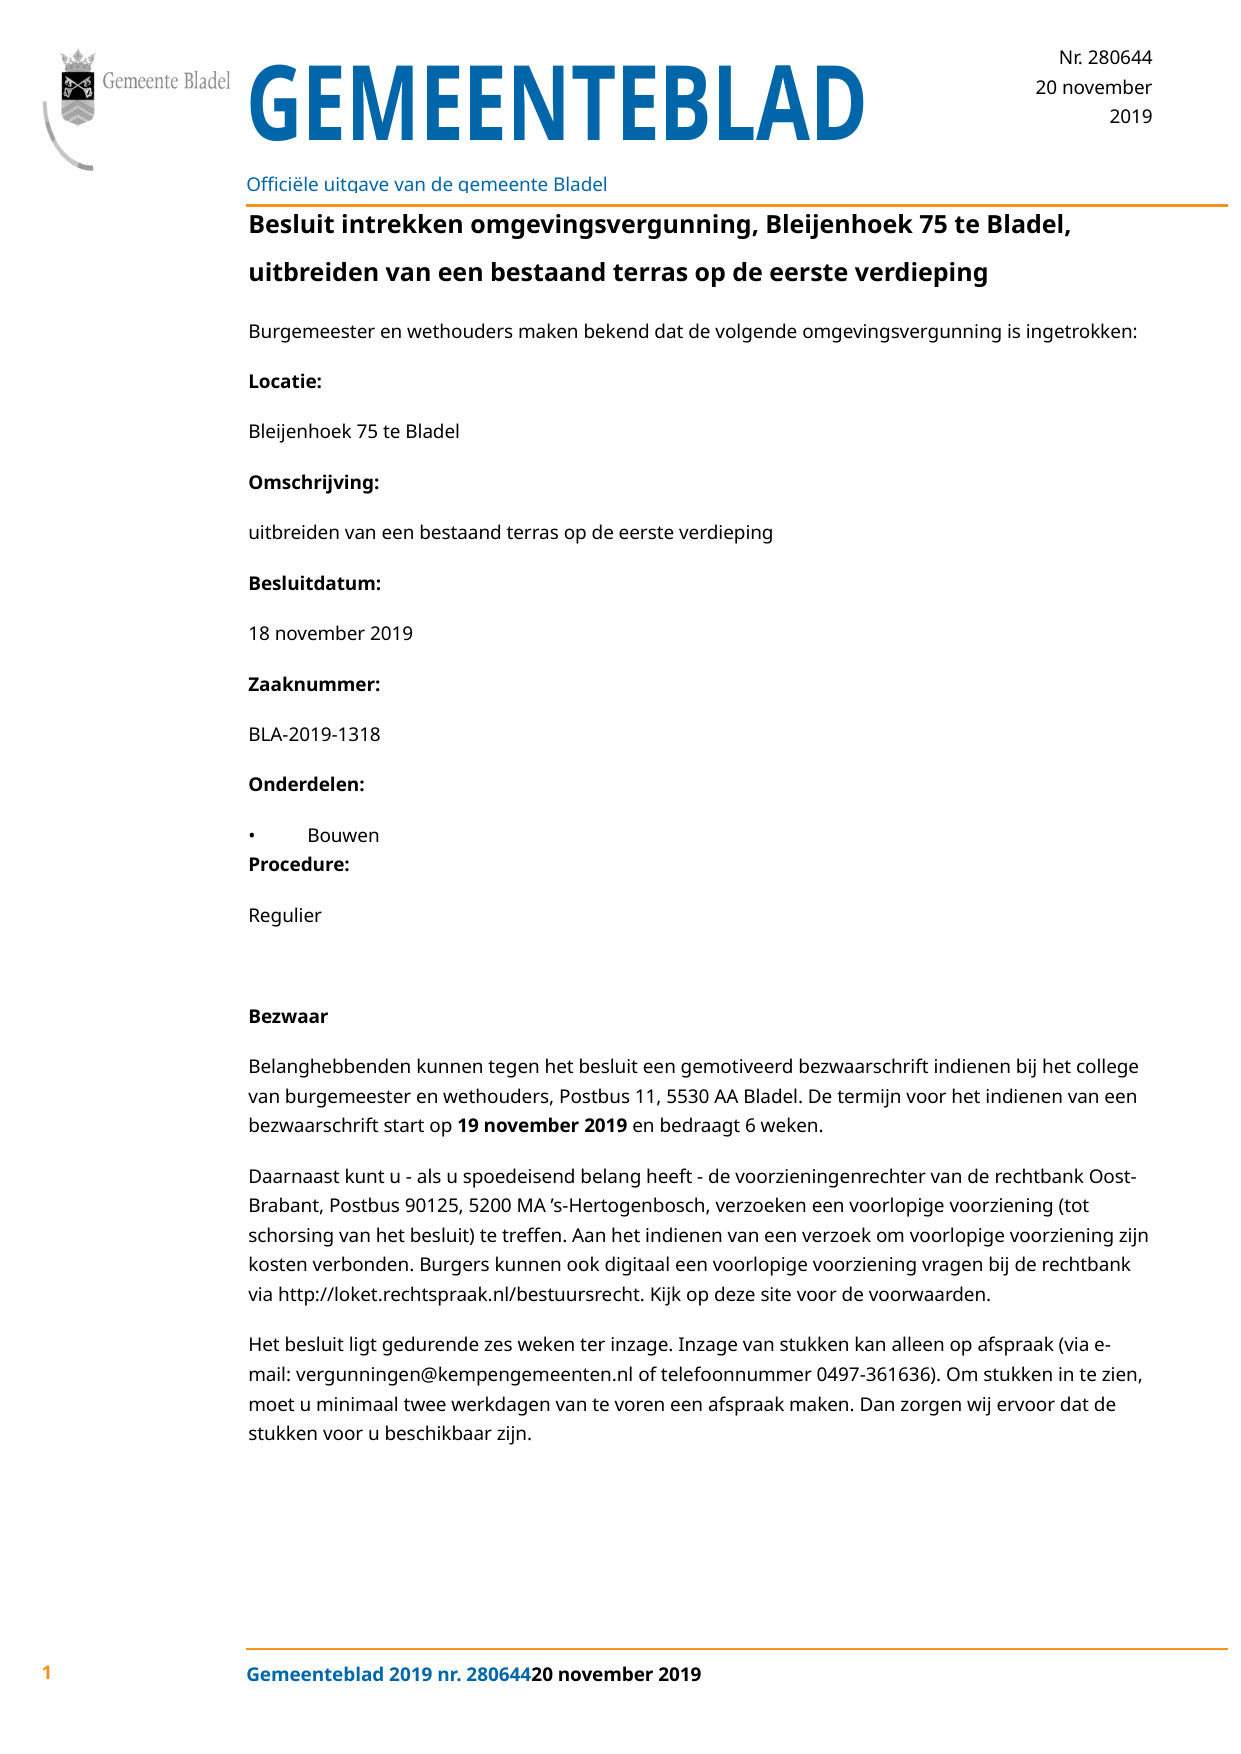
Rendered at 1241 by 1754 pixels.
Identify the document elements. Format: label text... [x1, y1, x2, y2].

text Burgemeester en wethouders maken bekend dat de volgende omgevingsvergunning is ingetrokken: [248, 318, 1152, 344]
text Belanghebbenden kunnen tegen het besluit een gemotiveerd bezwaarschrift indienen bij het college van burgemeester en wethouders, Postbus 11, 5530 AA Bladel. De termijn voor het indienen van een bezwaarschrift start op 19 november 2019 en bedraagt 6 weken. [248, 1053, 1152, 1138]
picture [41, 47, 231, 172]
text Onderdelen: [248, 772, 1152, 797]
text 18 november 2019 [248, 620, 1152, 646]
text Bleijenhoek 75 te Bladel [248, 419, 1152, 444]
text Regulier [248, 902, 1152, 928]
text Procedure: [248, 852, 1152, 877]
text Bezwaar [248, 1003, 1152, 1029]
text Het besluit ligt gedurende zes weken ter inzage. Inzage van stukken kan alleen op afspraak (via e-mail: vergunningen@kempengemeenten.nl of telefoonnummer 0497-361636). Om stukken in te zien, moet u minimaal twee werkdagen van te voren een afspraak maken. Dan zorgen wij ervoor dat de stukken voor u beschikbaar zijn. [248, 1332, 1152, 1446]
text Besluitdatum: [248, 570, 1152, 596]
list Bouwen [248, 822, 1152, 848]
text BLA-2019-1318 [248, 721, 1152, 747]
text Zaaknummer: [248, 671, 1152, 697]
text uitbreiden van een bestaand terras op de eerste verdieping [248, 519, 1152, 545]
text Locatie: [248, 368, 1152, 394]
text Besluit intrekken omgevingsvergunning, Bleijenhoek 75 te Bladel, uitbreiden van een bestaand terras op de eerste verdieping [248, 207, 1152, 288]
text Omschrijving: [248, 469, 1152, 495]
text Daarnaast kunt u - als u spoedeisend belang heeft - de voorzieningenrechter van de rechtbank Oost-Brabant, Postbus 90125, 5200 MA ’s-Hertogenbosch, verzoeken een voorlopige voorziening (tot schorsing van het besluit) te treffen. Aan het indienen van een verzoek om voorlopige voorziening zijn kosten verbonden. Burgers kunnen ook digitaal een voorlopige voorziening vragen bij de rechtbank via http://loket.rechtspraak.nl/bestuursrecht. Kijk op deze site voor de voorwaarden. [248, 1163, 1152, 1307]
